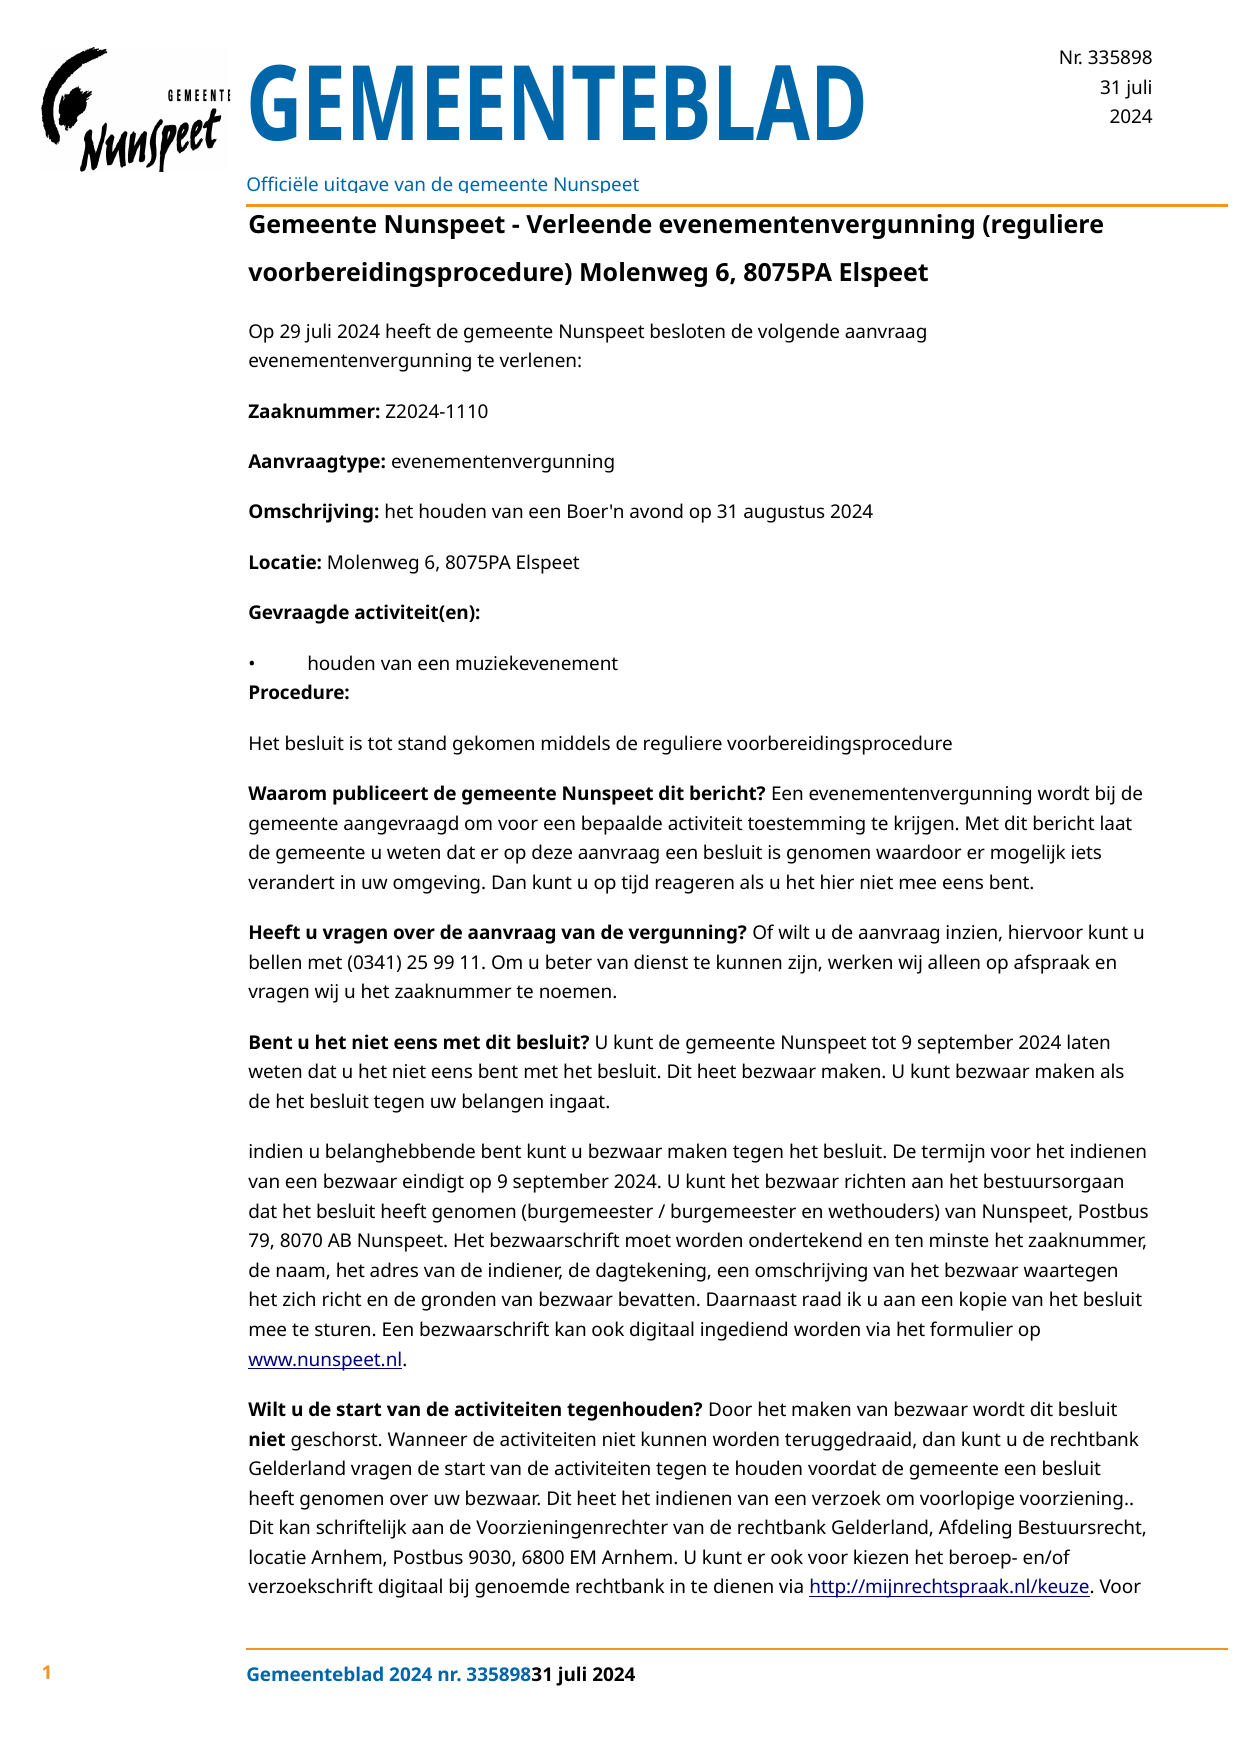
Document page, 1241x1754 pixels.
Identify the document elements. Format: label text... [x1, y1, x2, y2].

list houden van een muziekevenement [248, 650, 1152, 676]
text Waarom publiceert de gemeente Nunspeet dit bericht? Een evenementenvergunning wordt bij de gemeente aangevraagd om voor een bepaalde activiteit toestemming te krijgen. Met dit bericht laat de gemeente u weten dat er op deze aanvraag een besluit is genomen waardoor er mogelijk iets verandert in uw omgeving. Dan kunt u op tijd reageren als u het hier niet mee eens bent. [248, 780, 1152, 895]
text Zaaknummer: Z2024-1110 [248, 398, 1152, 424]
text Heeft u vragen over de aanvraag van de vergunning? Of wilt u de aanvraag inzien, hiervoor kunt u bellen met (0341) 25 99 11. Om u beter van dienst te kunnen zijn, werken wij alleen op afspraak en vragen wij u het zaaknummer te noemen. [248, 919, 1152, 1004]
text Bent u het niet eens met dit besluit? U kunt de gemeente Nunspeet tot 9 september 2024 laten weten dat u het niet eens bent met het besluit. Dit heet bezwaar maken. U kunt bezwaar maken als de het besluit tegen uw belangen ingaat. [248, 1029, 1152, 1114]
text Op 29 juli 2024 heeft de gemeente Nunspeet besloten de volgende aanvraag evenementenvergunning te verlenen: [248, 318, 1152, 373]
text Omschrijving: het houden van een Boer'n avond op 31 augustus 2024 [248, 499, 1152, 524]
text Het besluit is tot stand gekomen middels de reguliere voorbereidingsprocedure [248, 730, 1152, 756]
text Gevraagde activiteit(en): [248, 599, 1152, 625]
text indien u belanghebbende bent kunt u bezwaar maken tegen het besluit. De termijn voor het indienen van een bezwaar eindigt op 9 september 2024. U kunt het bezwaar richten aan het bestuursorgaan dat het besluit heeft genomen (burgemeester / burgemeester en wethouders) van Nunspeet, Postbus 79, 8070 AB Nunspeet. Het bezwaarschrift moet worden ondertekend en ten minste het zaaknummer, de naam, het adres van de indiener, de dagtekening, een omschrijving van het bezwaar waartegen het zich richt en de gronden van bezwaar bevatten. Daarnaast raad ik u aan een kopie van het besluit mee te sturen. Een bezwaarschrift kan ook digitaal ingediend worden via het formulier op www.nunspeet.nl. [248, 1139, 1152, 1372]
text Aanvraagtype: evenementenvergunning [248, 448, 1152, 474]
picture [41, 47, 231, 172]
text Gemeente Nunspeet - Verleende evenementenvergunning (reguliere voorbereidingsprocedure) Molenweg 6, 8075PA Elspeet [248, 207, 1152, 288]
text Procedure: [248, 679, 1152, 705]
text Locatie: Molenweg 6, 8075PA Elspeet [248, 549, 1152, 575]
text Wilt u de start van de activiteiten tegenhouden? Door het maken van bezwaar wordt dit besluit niet geschorst. Wanneer de activiteiten niet kunnen worden teruggedraaid, dan kunt u de rechtbank Gelderland vragen de start van de activiteiten tegen te houden voordat de gemeente een besluit heeft genomen over uw bezwaar. Dit heet het indienen van een verzoek om voorlopige voorziening.. Dit kan schriftelijk aan de Voorzieningenrechter van de rechtbank Gelderland, Afdeling Bestuursrecht, locatie Arnhem, Postbus 9030, 6800 EM Arnhem. U kunt er ook voor kiezen het beroep- en/of verzoekschrift digitaal bij genoemde rechtbank in te dienen via http://mijnrechtspraak.nl/keuze. Voor [248, 1396, 1152, 1599]
